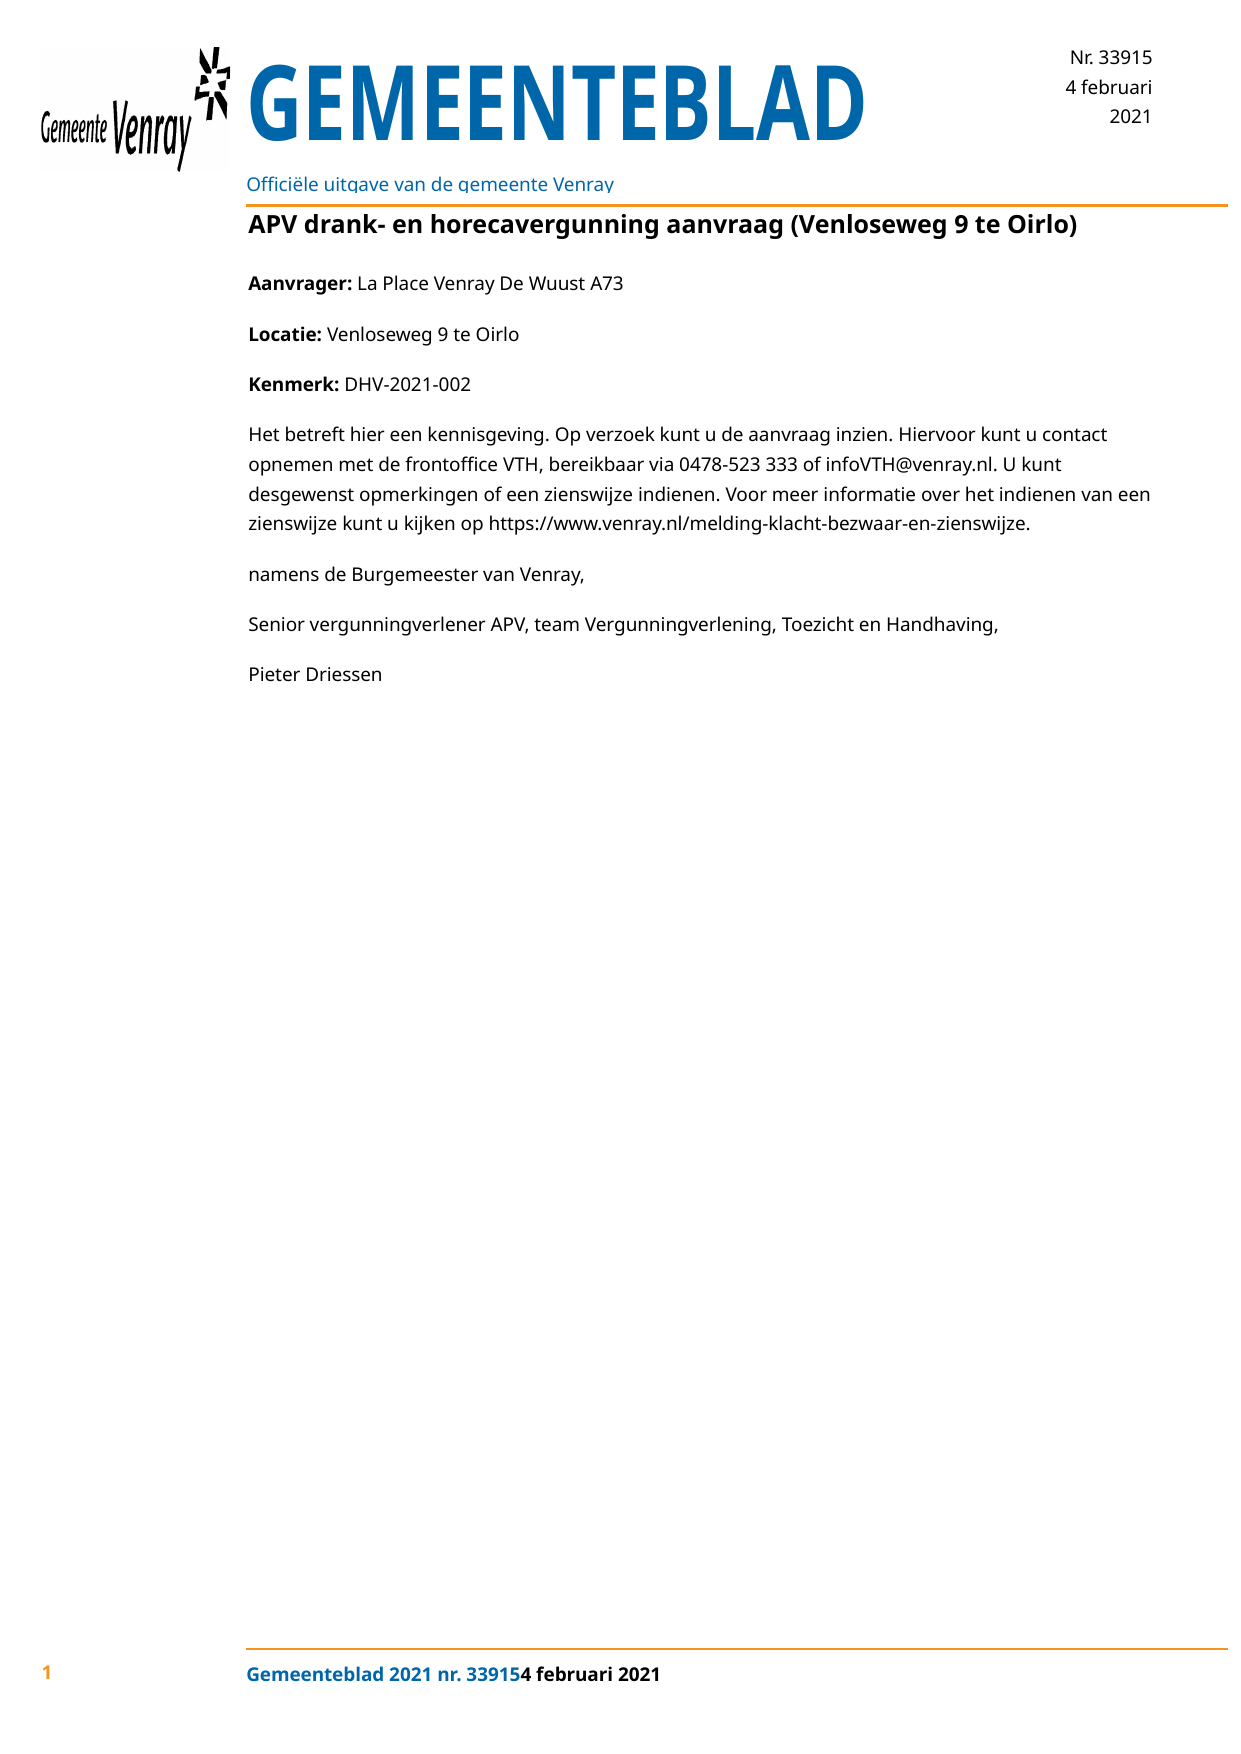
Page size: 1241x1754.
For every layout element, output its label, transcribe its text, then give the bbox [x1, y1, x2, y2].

text namens de Burgemeester van Venray, [248, 561, 1152, 586]
text APV drank- en horecavergunning aanvraag (Venloseweg 9 te Oirlo) [248, 207, 1152, 241]
text Kenmerk: DHV-2021-002 [248, 371, 1152, 397]
text Senior vergunningverlener APV, team Vergunningverlening, Toezicht en Handhaving, [248, 611, 1152, 637]
text Aanvrager: La Place Venray De Wuust A73 [248, 270, 1152, 296]
text Locatie: Venloseweg 9 te Oirlo [248, 321, 1152, 346]
text Pieter Driessen [248, 662, 1152, 687]
text Het betreft hier een kennisgeving. Op verzoek kunt u de aanvraag inzien. Hiervoor kunt u contact opnemen met de frontoffice VTH, bereikbaar via 0478-523 333 of infoVTH@venray.nl. U kunt desgewenst opmerkingen of een zienswijze indienen. Voor meer informatie over het indienen van een zienswijze kunt u kijken op https://www.venray.nl/melding-klacht-bezwaar-en-zienswijze. [248, 422, 1152, 536]
picture [41, 47, 231, 172]
